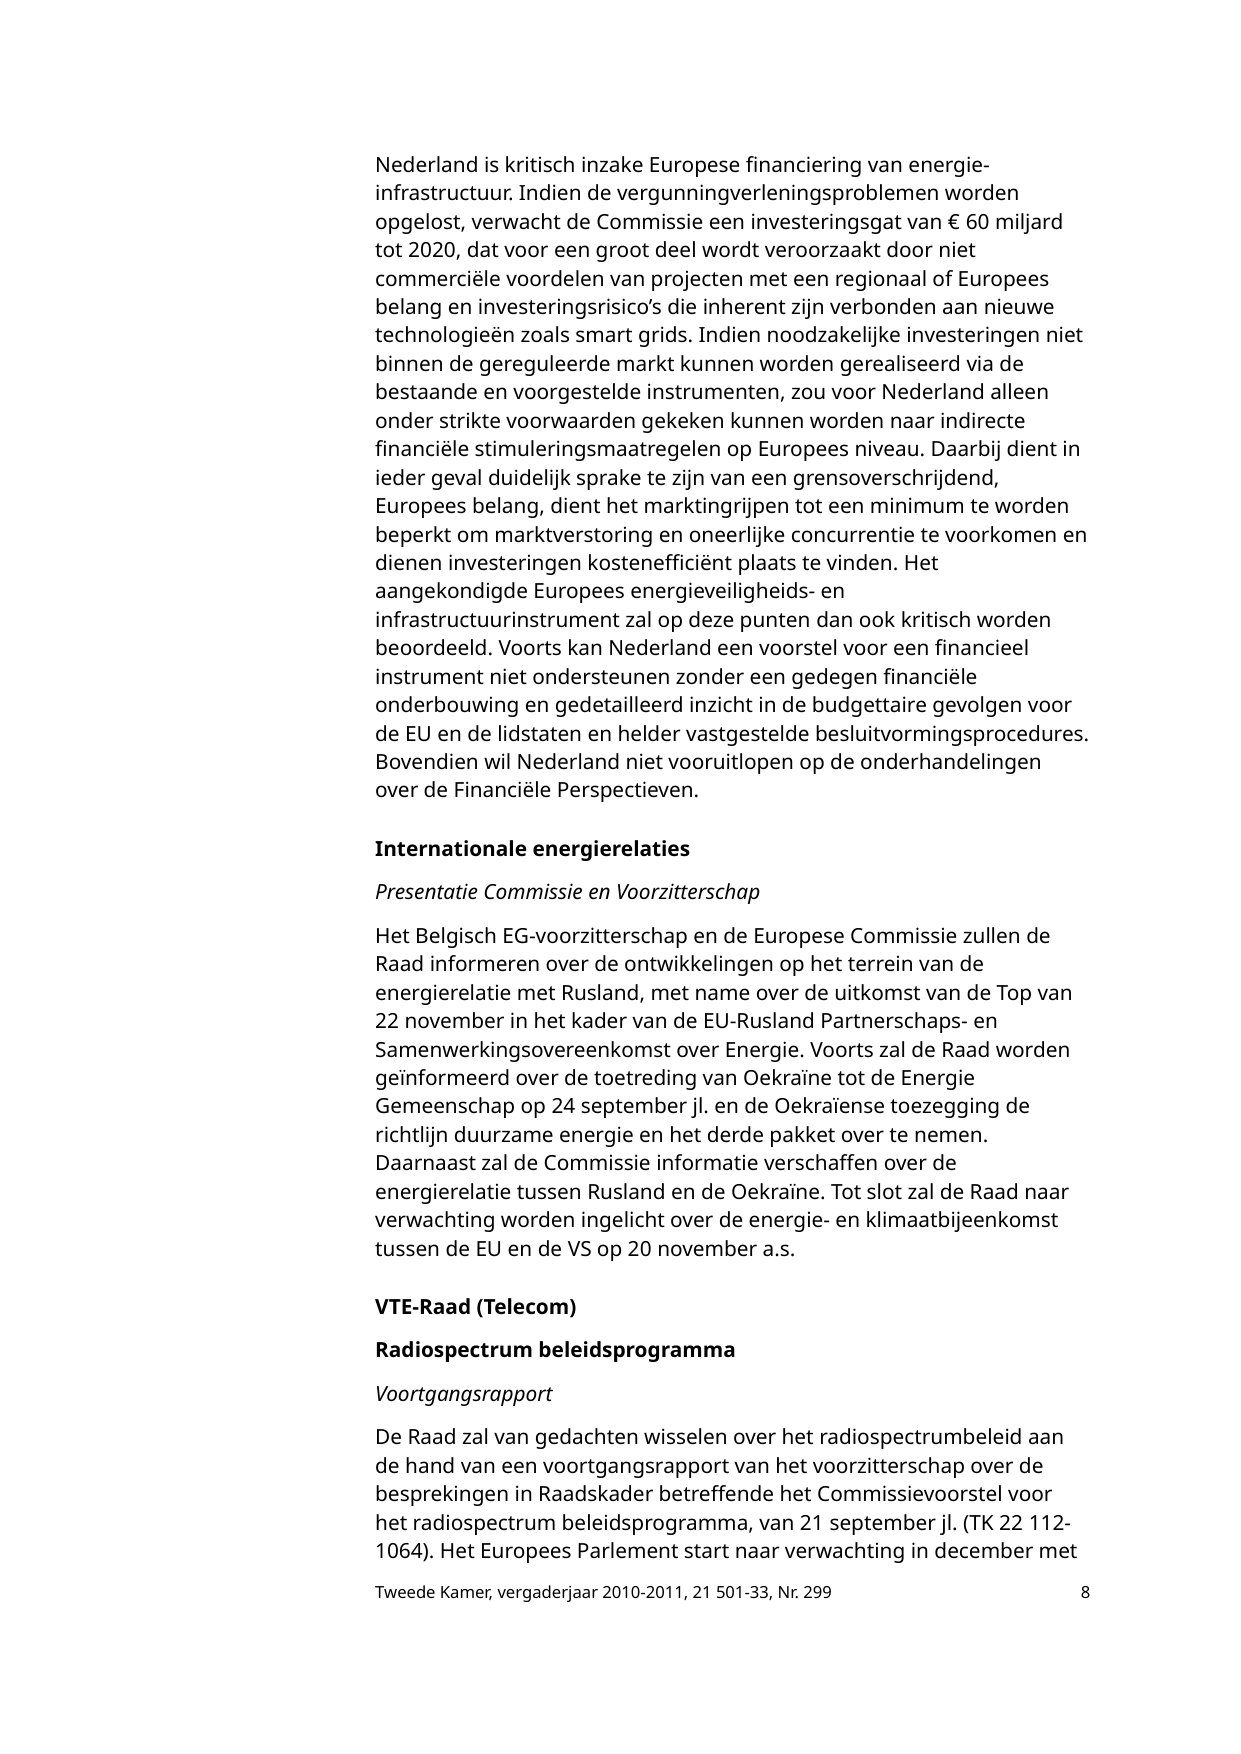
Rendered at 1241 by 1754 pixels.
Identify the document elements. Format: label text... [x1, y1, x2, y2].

text Nederland is kritisch inzake Europese financiering van energie-infrastructuur. Indien de vergunningverleningsproblemen worden opgelost, verwacht de Commissie een investeringsgat van € 60 miljard tot 2020, dat voor een groot deel wordt veroorzaakt door niet commerciële voordelen van projecten met een regionaal of Europees belang en investeringsrisico’s die inherent zijn verbonden aan nieuwe technologieën zoals smart grids. Indien noodzakelijke investeringen niet binnen de gereguleerde markt kunnen worden gerealiseerd via de bestaande en voorgestelde instrumenten, zou voor Nederland alleen onder strikte voorwaarden gekeken kunnen worden naar indirecte financiële stimuleringsmaatregelen op Europees niveau. Daarbij dient in ieder geval duidelijk sprake te zijn van een grensoverschrijdend, Europees belang, dient het marktingrijpen tot een minimum te worden beperkt om marktverstoring en oneerlijke concurrentie te voorkomen en dienen investeringen kostenefficiënt plaats te vinden. Het aangekondigde Europees energieveiligheids- en infrastructuurinstrument zal op deze punten dan ook kritisch worden beoordeeld. Voorts kan Nederland een voorstel voor een financieel instrument niet ondersteunen zonder een gedegen financiële onderbouwing en gedetailleerd inzicht in de budgettaire gevolgen voor de EU en de lidstaten en helder vastgestelde besluitvormingsprocedures. Bovendien wil Nederland niet vooruitlopen op de onderhandelingen over de Financiële Perspectieven. [375, 150, 1090, 804]
text Presentatie Commissie en Voorzitterschap [375, 877, 1090, 906]
text Internationale energierelaties [375, 834, 1090, 862]
text Voortgangsrapport [375, 1379, 1090, 1407]
text VTE-Raad (Telecom) [375, 1292, 1090, 1321]
text De Raad zal van gedachten wisselen over het radiospectrumbeleid aan de hand van een voortgangsrapport van het voorzitterschap over de besprekingen in Raadskader betreffende het Commissievoorstel voor het radiospectrum beleidsprogramma, van 21 september jl. (TK 22 112-1064). Het Europees Parlement start naar verwachting in december met [375, 1422, 1090, 1565]
text Radiospectrum beleidsprogramma [375, 1336, 1090, 1364]
text Het Belgisch EG-voorzitterschap en de Europese Commissie zullen de Raad informeren over de ontwikkelingen op het terrein van de energierelatie met Rusland, met name over de uitkomst van de Top van 22 november in het kader van de EU-Rusland Partnerschaps- en Samenwerkingsovereenkomst over Energie. Voorts zal de Raad worden geïnformeerd over de toetreding van Oekraïne tot de Energie Gemeenschap op 24 september jl. en de Oekraïense toezegging de richtlijn duurzame energie en het derde pakket over te nemen. Daarnaast zal de Commissie informatie verschaffen over de energierelatie tussen Rusland en de Oekraïne. Tot slot zal de Raad naar verwachting worden ingelicht over de energie- en klimaatbijeenkomst tussen de EU en de VS op 20 november a.s. [375, 921, 1090, 1262]
